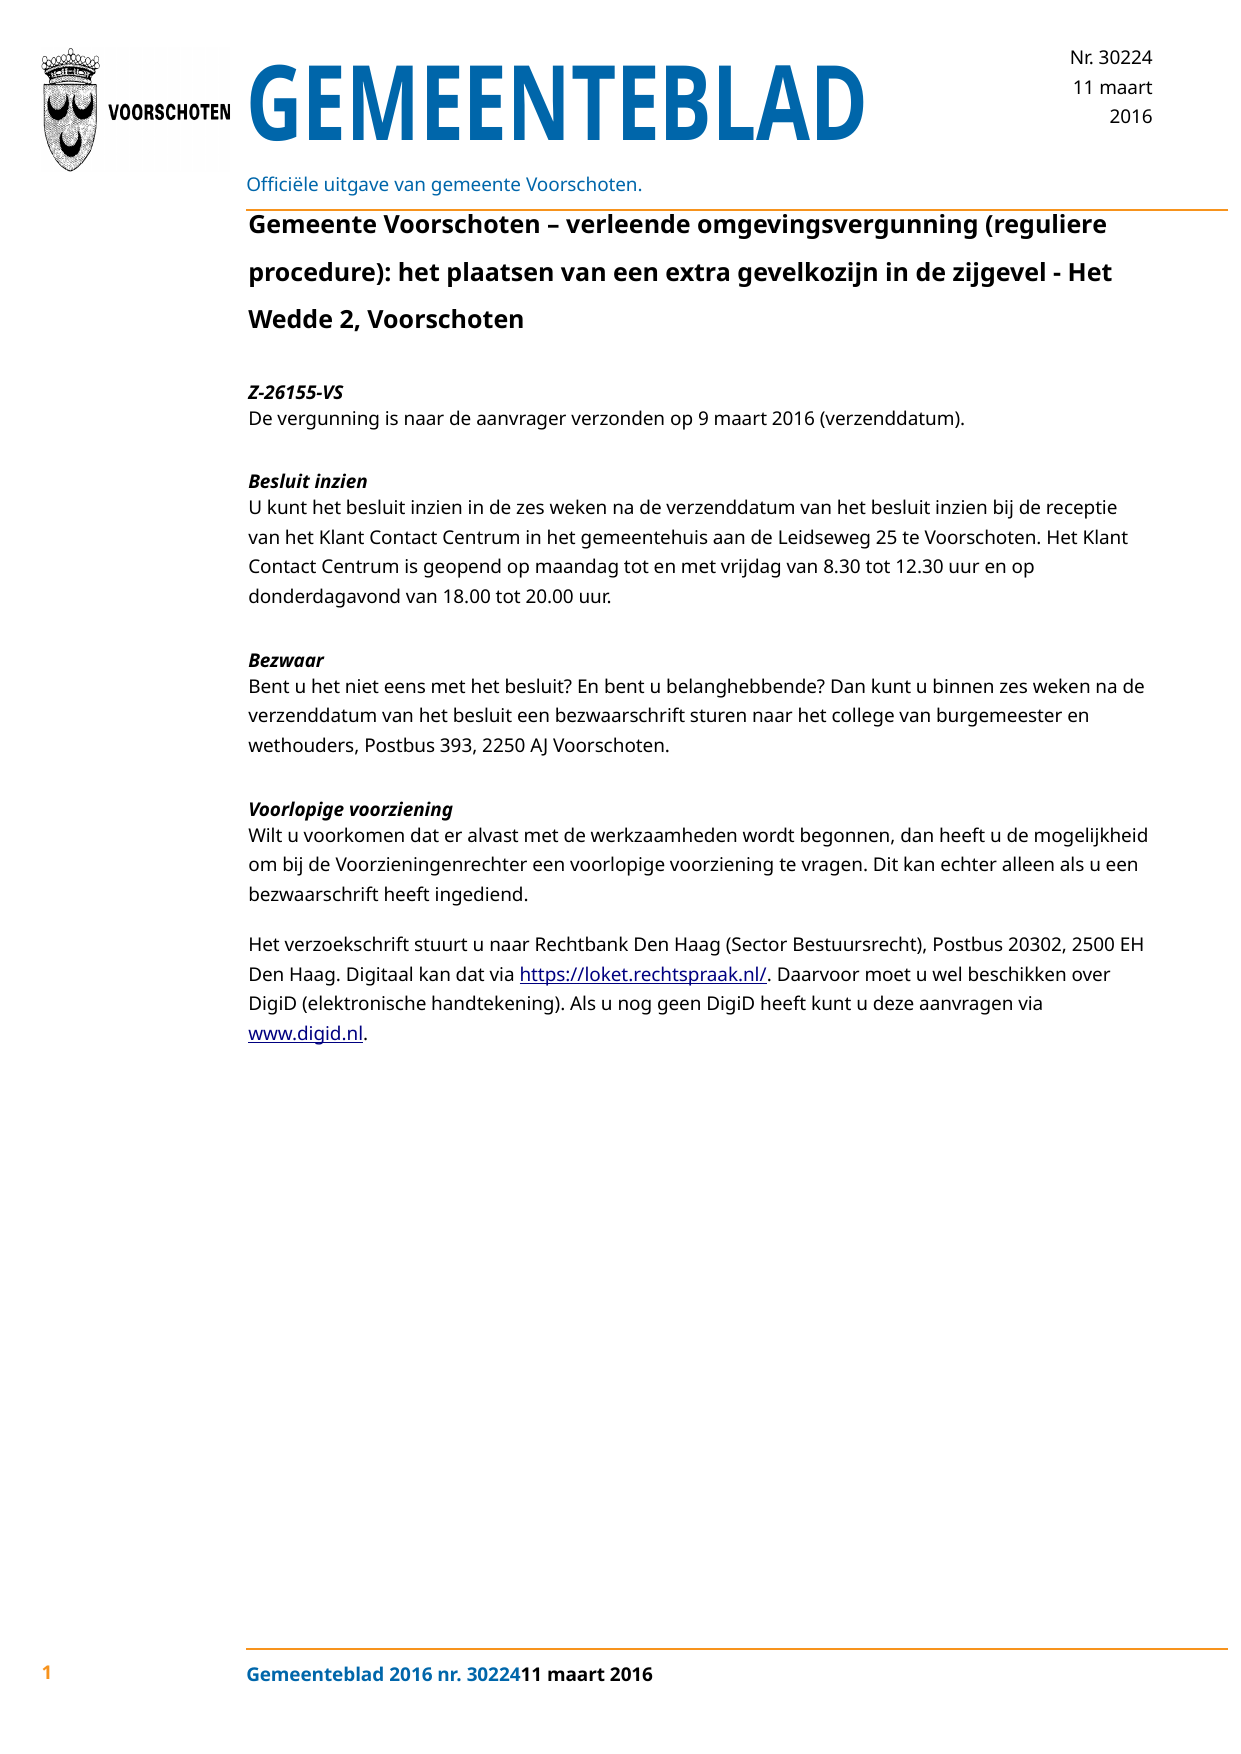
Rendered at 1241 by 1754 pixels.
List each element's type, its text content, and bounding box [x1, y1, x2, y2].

text Bezwaar [248, 647, 1152, 673]
text De vergunning is naar de aanvrager verzonden op 9 maart 2016 (verzenddatum). [248, 405, 1152, 431]
text Z-26155-VS [248, 379, 1152, 405]
text Bent u het niet eens met het besluit? En bent u belanghebbende? Dan kunt u binnen zes weken na de verzenddatum van het besluit een bezwaarschrift sturen naar het college van burgemeester en wethouders, Postbus 393, 2250 AJ Voorschoten. [248, 673, 1152, 758]
text Gemeente Voorschoten – verleende omgevingsvergunning (reguliere procedure): het plaatsen van een extra gevelkozijn in de zijgevel - Het Wedde 2, Voorschoten [248, 211, 1152, 336]
text Het verzoekschrift stuurt u naar Rechtbank Den Haag (Sector Bestuursrecht), Postbus 20302, 2500 EH Den Haag. Digitaal kan dat via https://loket.rechtspraak.nl/. Daarvoor moet u wel beschikken over DigiD (elektronische handtekening). Als u nog geen DigiD heeft kunt u deze aanvragen via www.digid.nl. [248, 931, 1152, 1046]
text Besluit inzien [248, 469, 1152, 494]
text Voorlopige voorziening [248, 796, 1152, 822]
text Wilt u voorkomen dat er alvast met de werkzaamheden wordt begonnen, dan heeft u de mogelijkheid om bij de Voorzieningenrechter een voorlopige voorziening te vragen. Dit kan echter alleen als u een bezwaarschrift heeft ingediend. [248, 822, 1152, 907]
text U kunt het besluit inzien in de zes weken na de verzenddatum van het besluit inzien bij de receptie van het Klant Contact Centrum in het gemeentehuis aan de Leidseweg 25 te Voorschoten. Het Klant Contact Centrum is geopend op maandag tot en met vrijdag van 8.30 tot 12.30 uur en op donderdagavond van 18.00 tot 20.00 uur. [248, 494, 1152, 609]
picture [41, 47, 231, 172]
